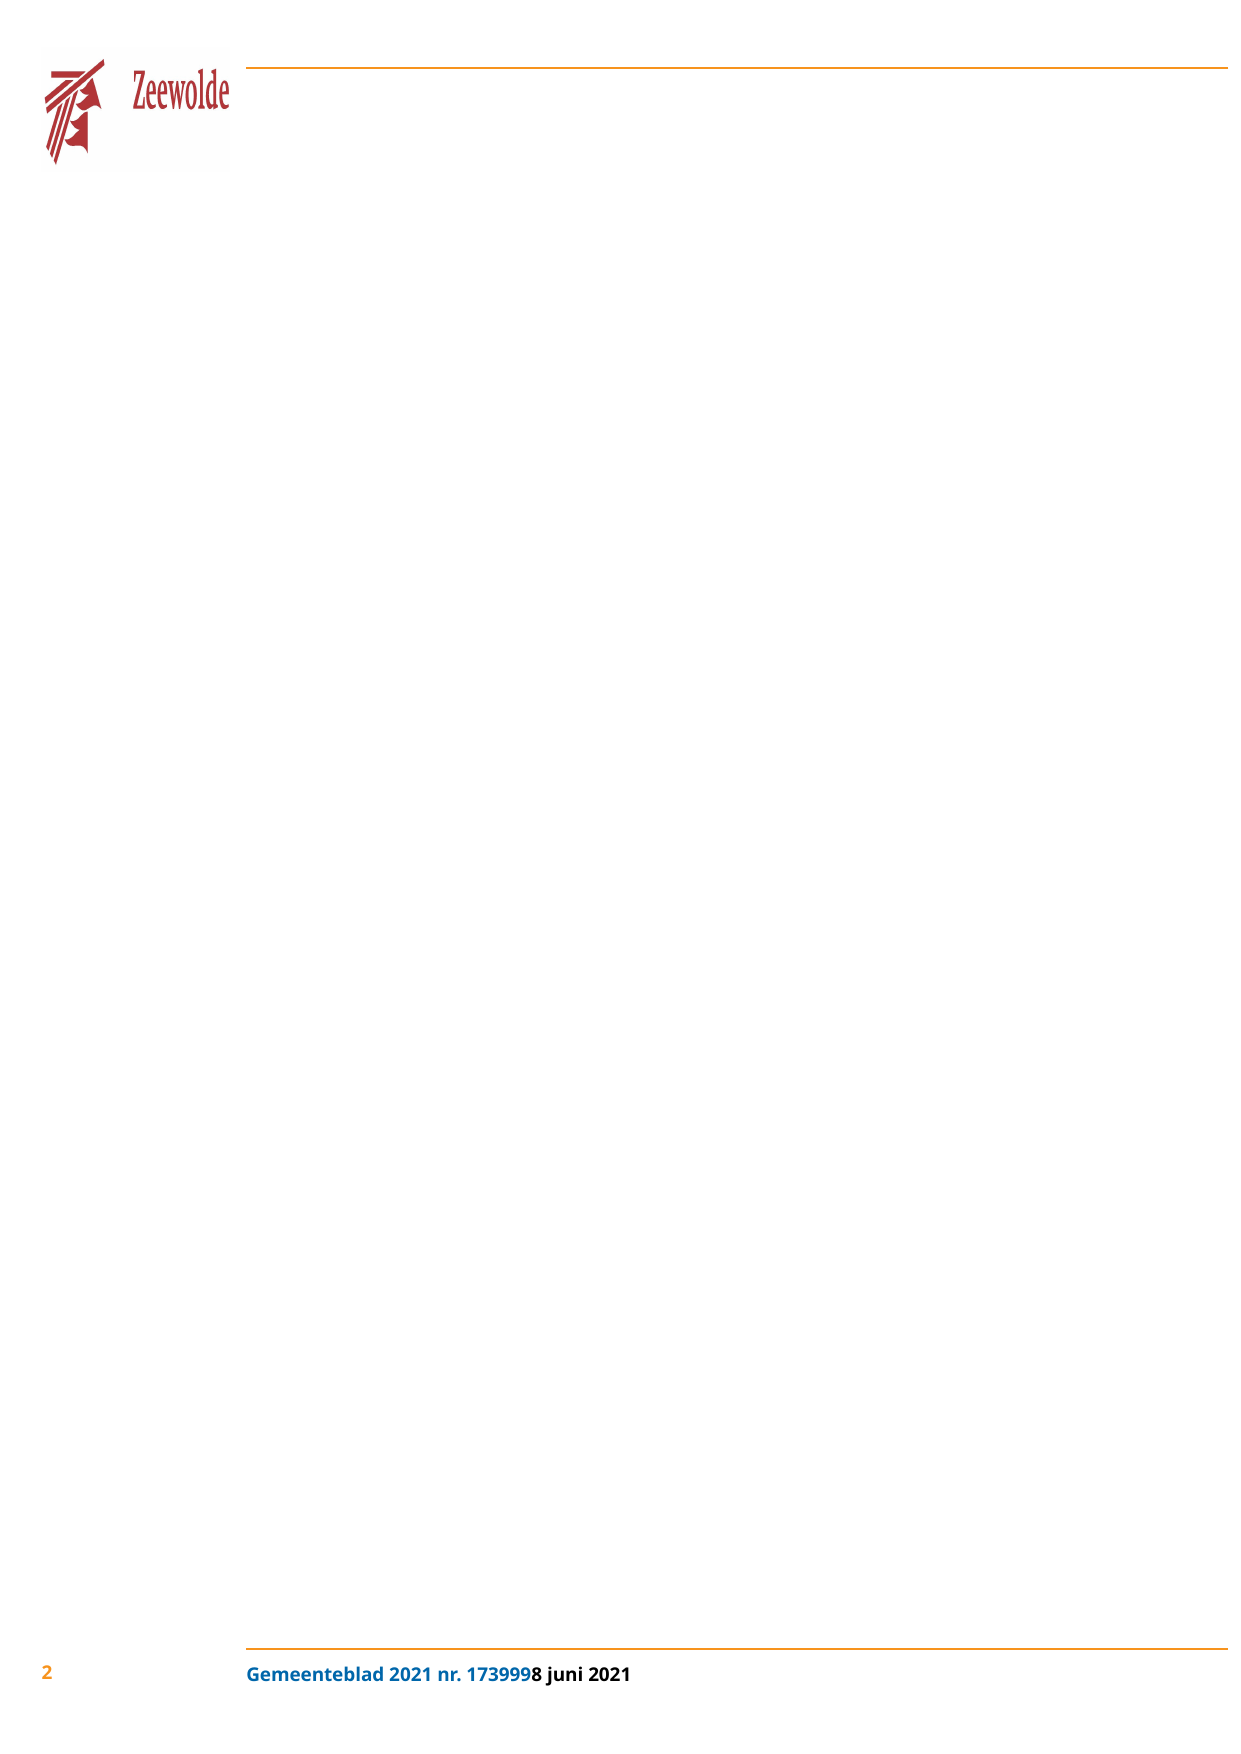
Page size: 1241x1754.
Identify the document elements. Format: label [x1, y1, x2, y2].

picture [41, 47, 231, 172]
